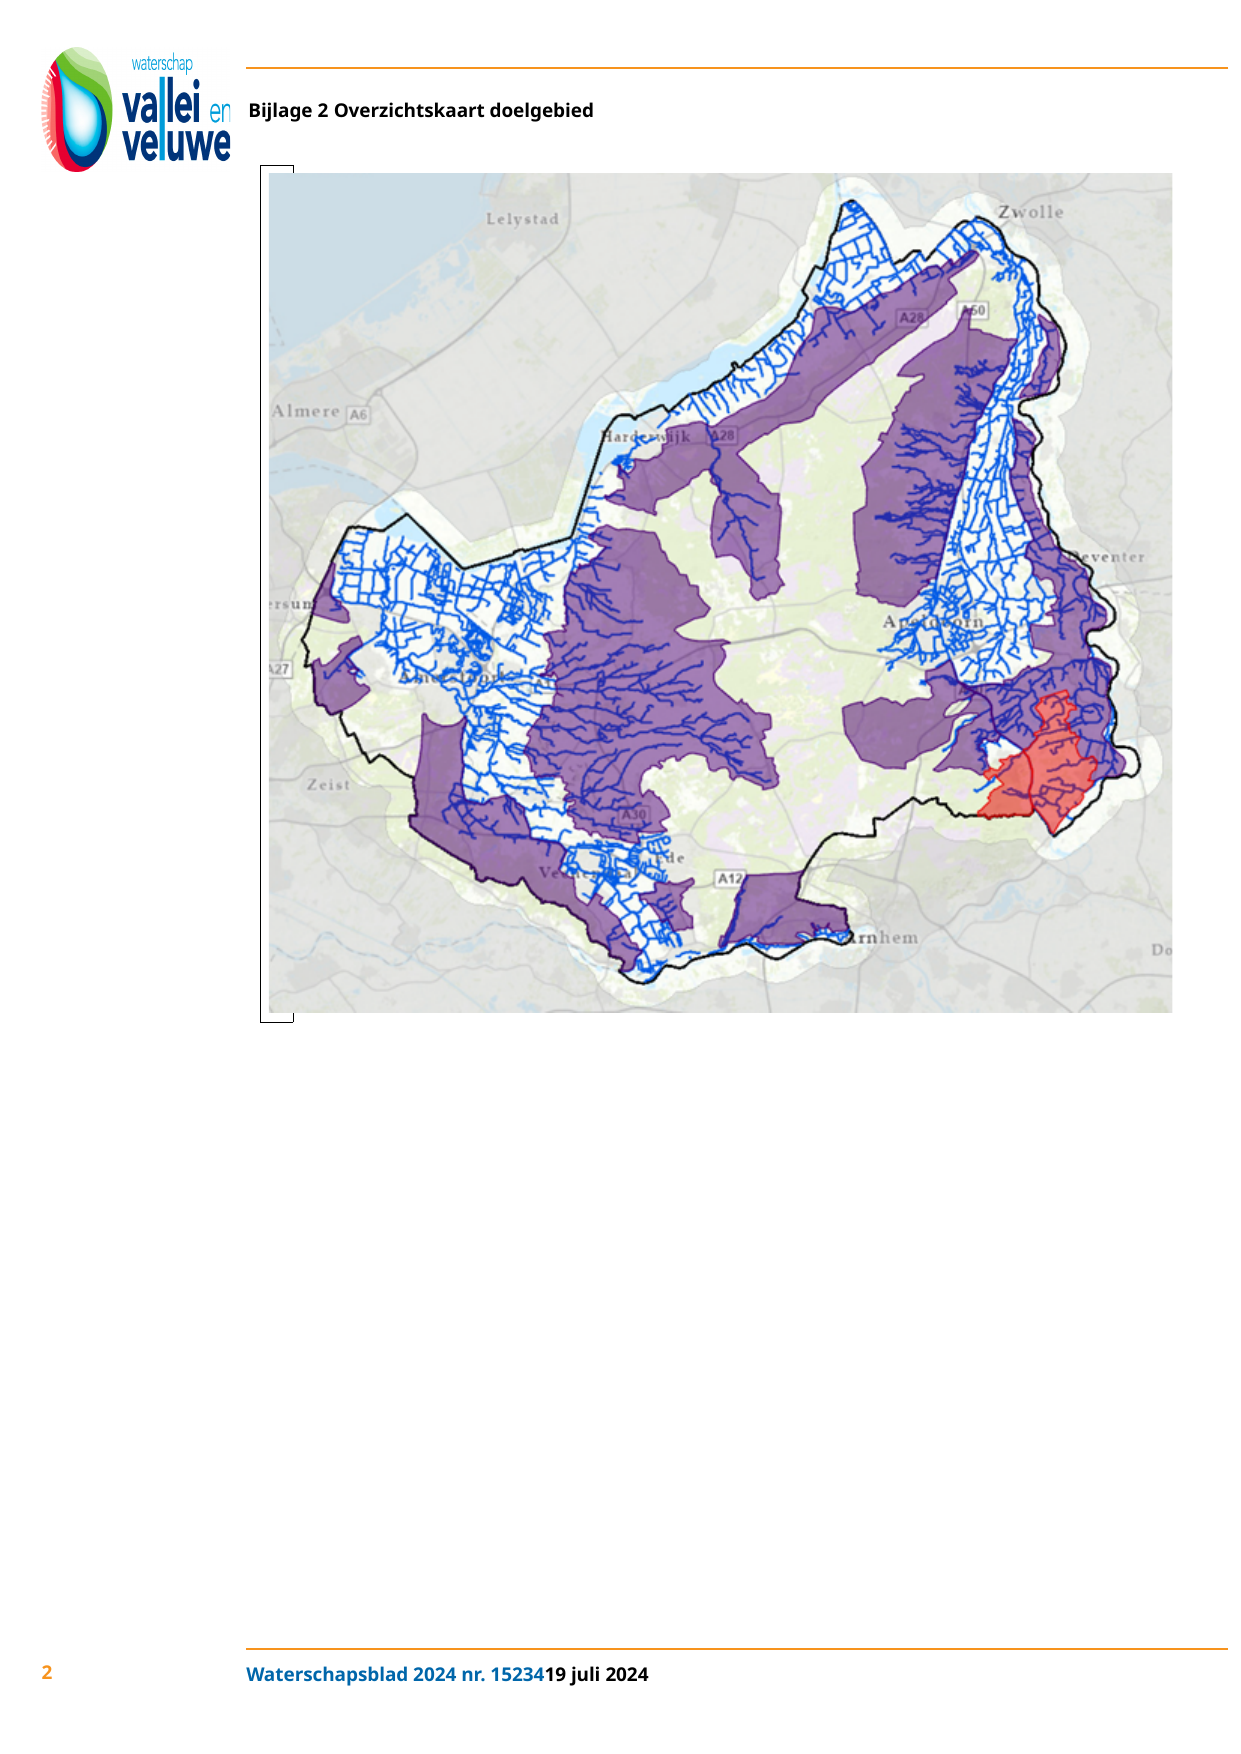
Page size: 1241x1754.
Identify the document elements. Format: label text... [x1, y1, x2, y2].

picture [268, 173, 1173, 1013]
picture [41, 47, 231, 172]
text Bijlage 2 Overzichtskaart doelgebied [248, 95, 1152, 123]
